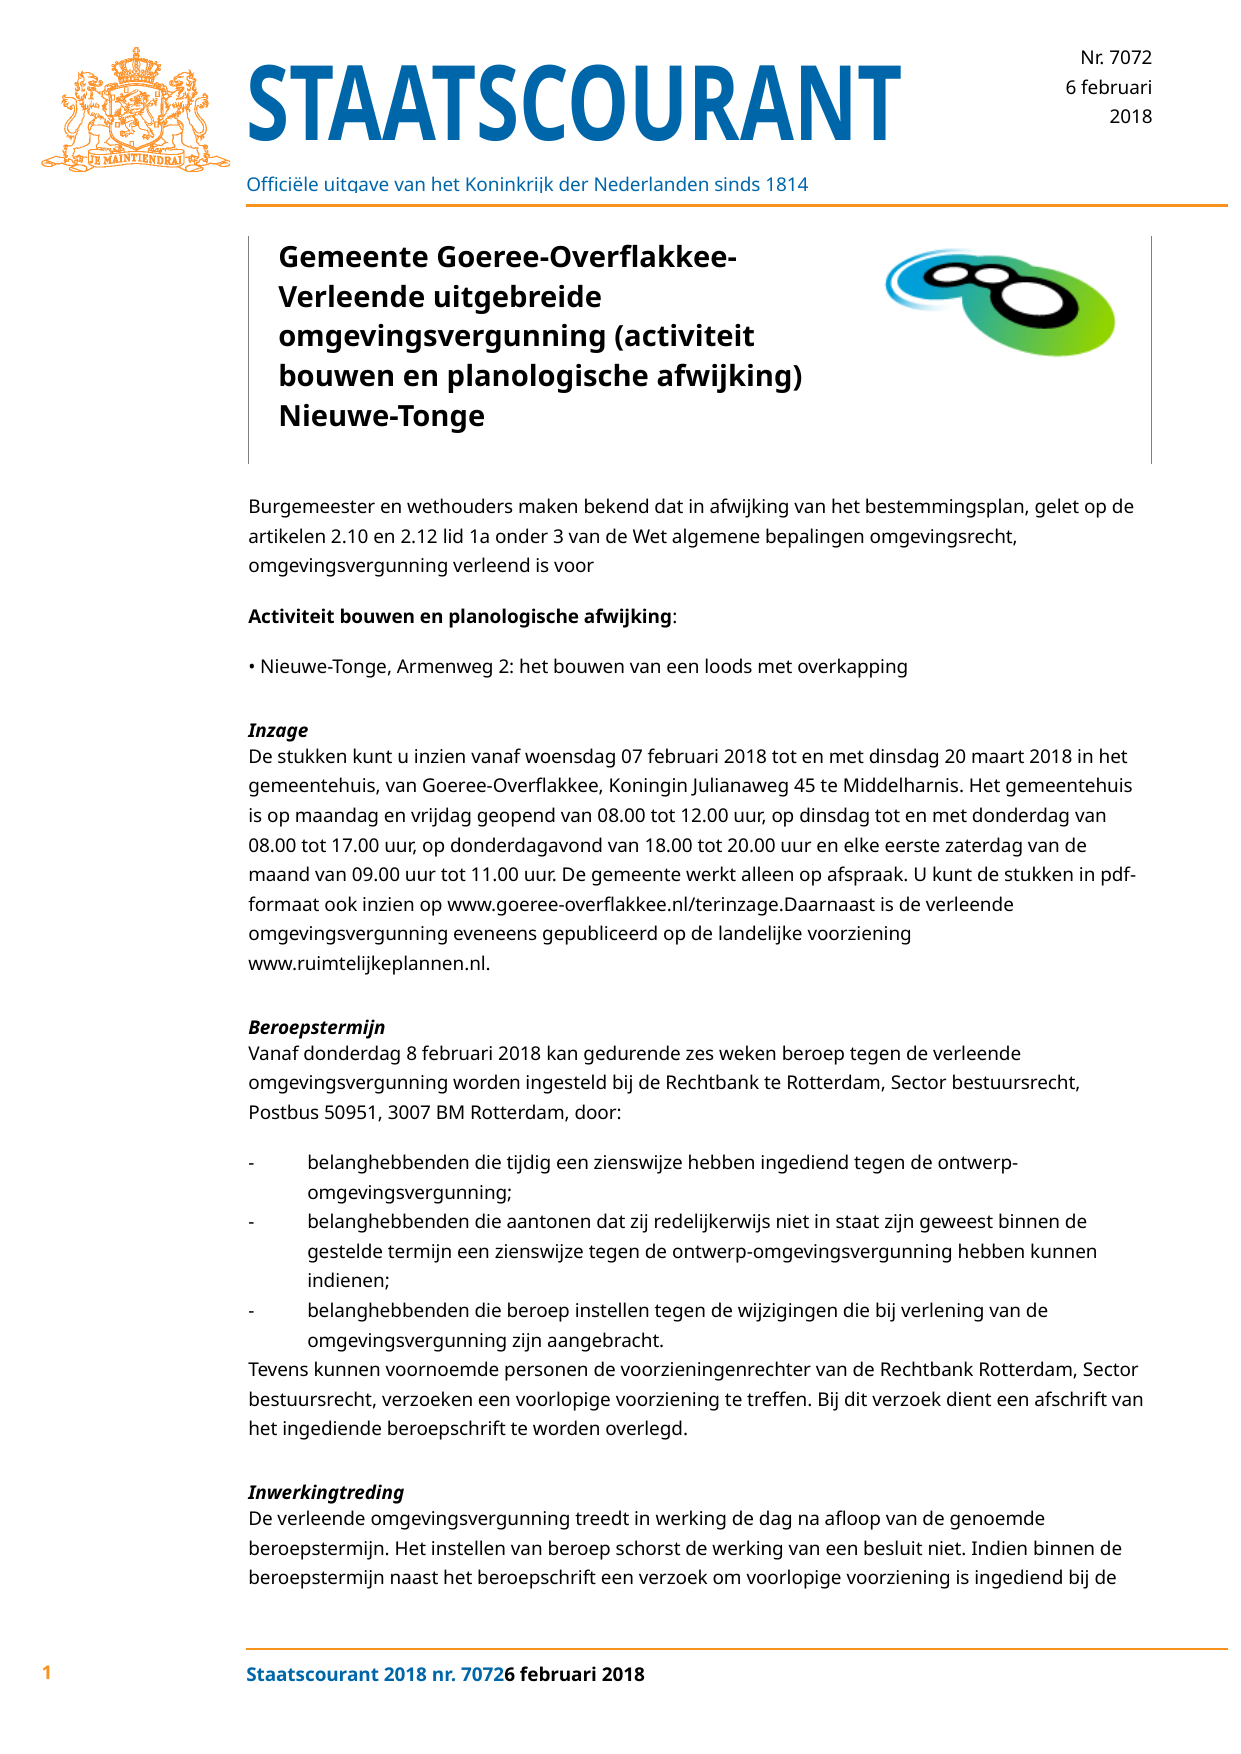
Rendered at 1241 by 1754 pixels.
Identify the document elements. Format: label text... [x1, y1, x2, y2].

list belanghebbenden die tijdig een zienswijze hebben ingediend tegen de ontwerp-omgevingsvergunning; [248, 1149, 1152, 1205]
picture [882, 236, 1119, 367]
text De stukken kunt u inzien vanaf woensdag 07 februari 2018 tot en met dinsdag 20 maart 2018 in het gemeentehuis, van Goeree-Overflakkee, Koningin Julianaweg 45 te Middelharnis. Het gemeentehuis is op maandag en vrijdag geopend van 08.00 tot 12.00 uur, op dinsdag tot en met donderdag van 08.00 tot 17.00 uur, op donderdagavond van 18.00 tot 20.00 uur en elke eerste zaterdag van de maand van 09.00 uur tot 11.00 uur. De gemeente werkt alleen op afspraak. U kunt de stukken in pdf-formaat ook inzien op www.goeree-overflakkee.nl/terinzage.Daarnaast is de verleende omgevingsvergunning eveneens gepubliceerd op de landelijke voorziening www.ruimtelijkeplannen.nl. [248, 743, 1152, 976]
text Activiteit bouwen en planologische afwijking: [248, 603, 1152, 629]
text De verleende omgevingsvergunning treedt in werking de dag na afloop van de genoemde beroepstermijn. Het instellen van beroep schorst de werking van een besluit niet. Indien binnen de beroepstermijn naast het beroepschrift een verzoek om voorlopige voorziening is ingediend bij de [248, 1505, 1152, 1590]
text Burgemeester en wethouders maken bekend dat in afwijking van het bestemmingsplan, gelet op de artikelen 2.10 en 2.12 lid 1a onder 3 van de Wet algemene bepalingen omgevingsrecht, omgevingsvergunning verleend is voor [248, 493, 1152, 578]
text Vanaf donderdag 8 februari 2018 kan gedurende zes weken beroep tegen de verleende omgevingsvergunning worden ingesteld bij de Rechtbank te Rotterdam, Sector bestuursrecht, Postbus 50951, 3007 BM Rotterdam, door: [248, 1040, 1152, 1125]
text Inzage [248, 717, 1152, 743]
table_header Gemeente Goeree-Overflakkee- Verleende uitgebreide omgevingsvergunning (activiteit bouwen en planologische afwijking) Nieuwe-Tonge [249, 236, 850, 464]
text • Nieuwe-Tonge, Armenweg 2: het bouwen van een loods met overkapping [248, 653, 1152, 679]
picture [41, 47, 231, 172]
text Inwerkingtreding [248, 1479, 1152, 1505]
table_header [850, 236, 1151, 464]
text Tevens kunnen voornoemde personen de voorzieningenrechter van de Rechtbank Rotterdam, Sector bestuursrecht, verzoeken een voorlopige voorziening te treffen. Bij dit verzoek dient een afschrift van het ingediende beroepschrift te worden overlegd. [248, 1356, 1152, 1441]
list belanghebbenden die aantonen dat zij redelijkerwijs niet in staat zijn geweest binnen de gestelde termijn een zienswijze tegen de ontwerp-omgevingsvergunning hebben kunnen indienen; [248, 1208, 1152, 1293]
text Beroepstermijn [248, 1014, 1152, 1040]
list belanghebbenden die beroep instellen tegen de wijzigingen die bij verlening van de omgevingsvergunning zijn aangebracht. [248, 1297, 1152, 1353]
